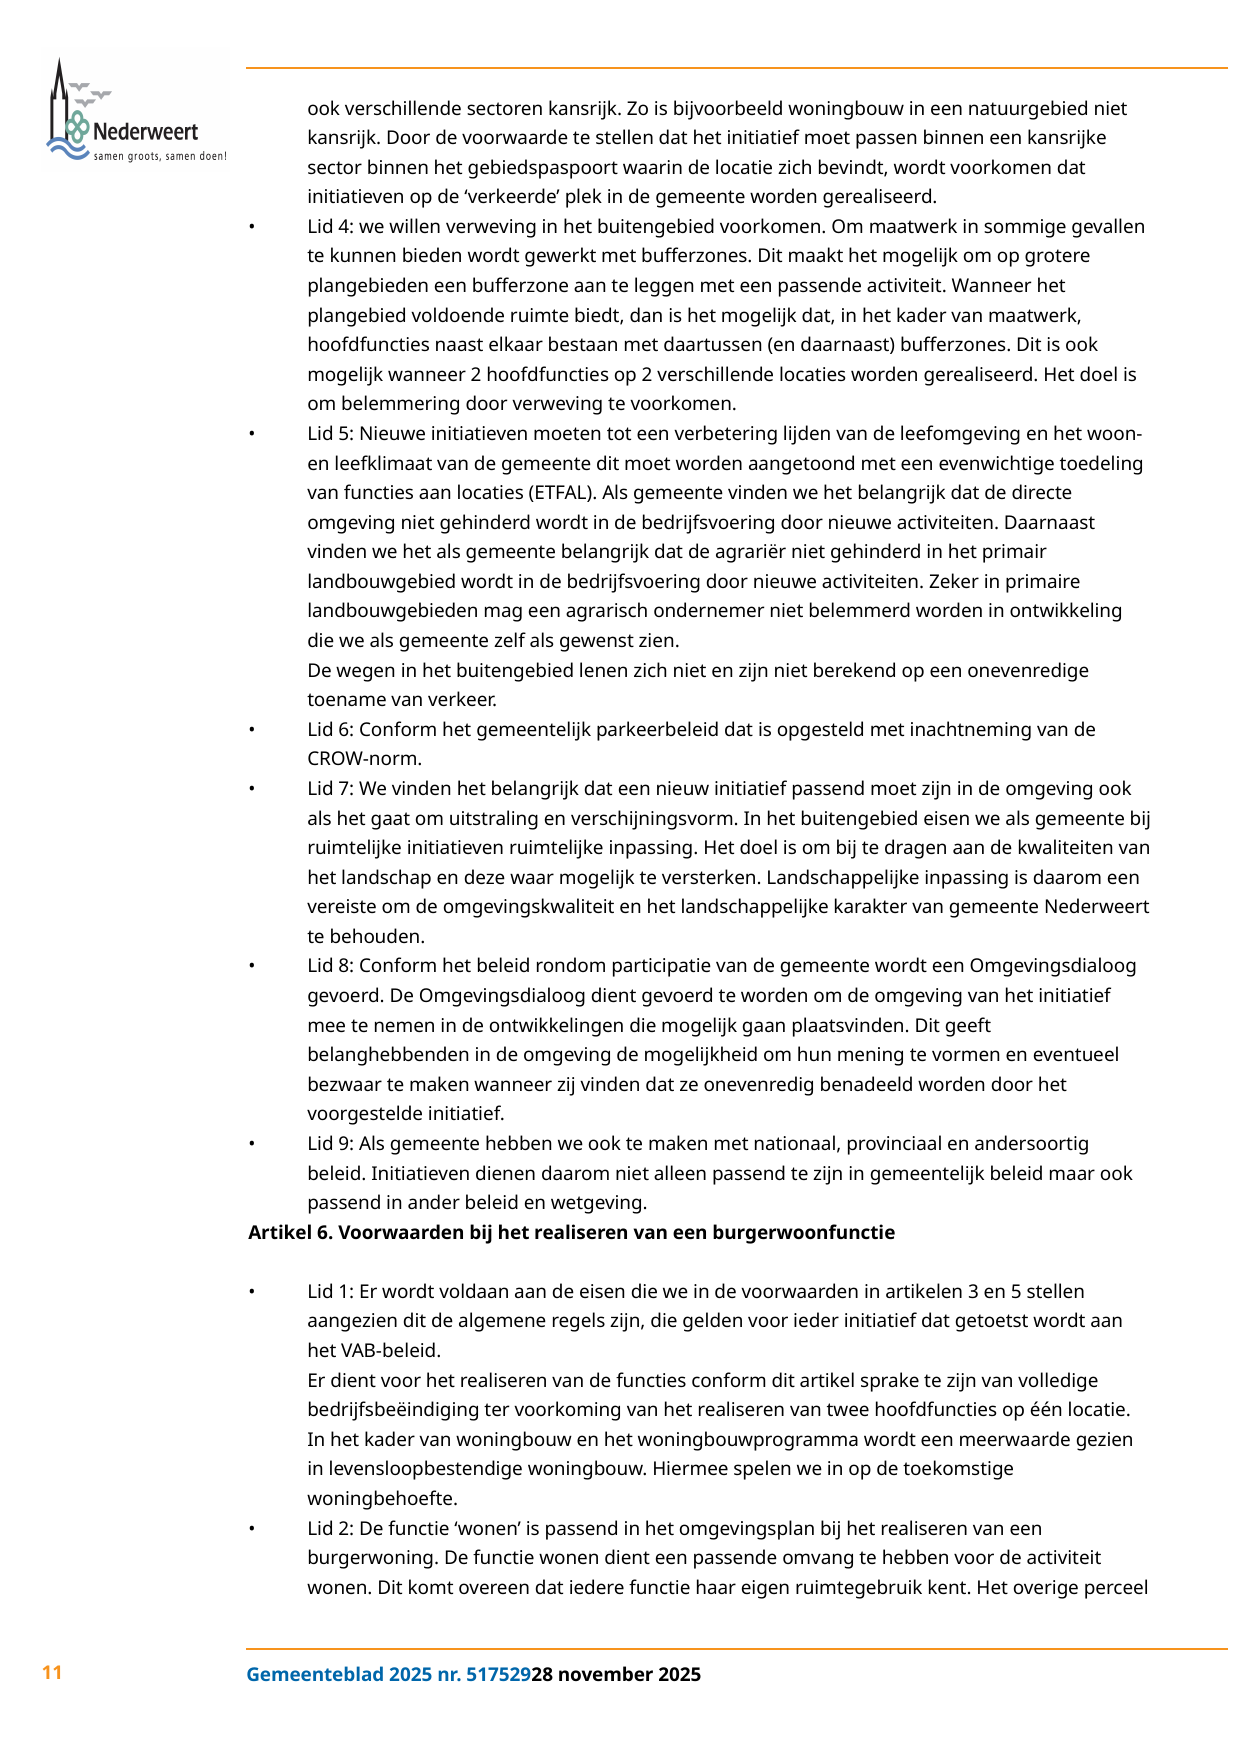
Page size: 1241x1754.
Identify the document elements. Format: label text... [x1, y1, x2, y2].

list Lid 5: Nieuwe initiatieven moeten tot een verbetering lijden van de leefomgeving en het woon- en leefklimaat van de gemeente dit moet worden aangetoond met een evenwichtige toedeling van functies aan locaties (ETFAL). Als gemeente vinden we het belangrijk dat de directe omgeving niet gehinderd wordt in de bedrijfsvoering door nieuwe activiteiten. Daarnaast vinden we het als gemeente belangrijk dat de agrariër niet gehinderd in het primair landbouwgebied wordt in de bedrijfsvoering door nieuwe activiteiten. Zeker in primaire landbouwgebieden mag een agrarisch ondernemer niet belemmerd worden in ontwikkeling die we als gemeente zelf als gewenst zien. [248, 420, 1152, 653]
list In het kader van woningbouw en het woningbouwprogramma wordt een meerwaarde gezien in levensloopbestendige woningbouw. Hiermee spelen we in op de toekomstige woningbehoefte. [248, 1426, 1152, 1511]
text Artikel 6. Voorwaarden bij het realiseren van een burgerwoonfunctie [248, 1219, 1152, 1245]
picture [41, 47, 231, 172]
list Er dient voor het realiseren van de functies conform dit artikel sprake te zijn van volledige bedrijfsbeëindiging ter voorkoming van het realiseren van twee hoofdfuncties op één locatie. [248, 1367, 1152, 1422]
list ook verschillende sectoren kansrijk. Zo is bijvoorbeeld woningbouw in een natuurgebied niet kansrijk. Door de voorwaarde te stellen dat het initiatief moet passen binnen een kansrijke sector binnen het gebiedspaspoort waarin de locatie zich bevindt, wordt voorkomen dat initiatieven op de ‘verkeerde’ plek in de gemeente worden gerealiseerd. [248, 95, 1152, 209]
list Lid 1: Er wordt voldaan aan de eisen die we in de voorwaarden in artikelen 3 en 5 stellen aangezien dit de algemene regels zijn, die gelden voor ieder initiatief dat getoetst wordt aan het VAB-beleid. [248, 1278, 1152, 1363]
list Lid 2: De functie ‘wonen’ is passend in het omgevingsplan bij het realiseren van een burgerwoning. De functie wonen dient een passende omvang te hebben voor de activiteit wonen. Dit komt overeen dat iedere functie haar eigen ruimtegebruik kent. Het overige perceel [248, 1515, 1152, 1600]
list Lid 4: we willen verweving in het buitengebied voorkomen. Om maatwerk in sommige gevallen te kunnen bieden wordt gewerkt met bufferzones. Dit maakt het mogelijk om op grotere plangebieden een bufferzone aan te leggen met een passende activiteit. Wanneer het plangebied voldoende ruimte biedt, dan is het mogelijk dat, in het kader van maatwerk, hoofdfuncties naast elkaar bestaan met daartussen (en daarnaast) bufferzones. Dit is ook mogelijk wanneer 2 hoofdfuncties op 2 verschillende locaties worden gerealiseerd. Het doel is om belemmering door verweving te voorkomen. [248, 213, 1152, 416]
list Lid 8: Conform het beleid rondom participatie van de gemeente wordt een Omgevingsdialoog gevoerd. De Omgevingsdialoog dient gevoerd te worden om de omgeving van het initiatief mee te nemen in de ontwikkelingen die mogelijk gaan plaatsvinden. Dit geeft belanghebbenden in de omgeving de mogelijkheid om hun mening te vormen en eventueel bezwaar te maken wanneer zij vinden dat ze onevenredig benadeeld worden door het voorgestelde initiatief. [248, 953, 1152, 1126]
list Lid 9: Als gemeente hebben we ook te maken met nationaal, provinciaal en andersoortig beleid. Initiatieven dienen daarom niet alleen passend te zijn in gemeentelijk beleid maar ook passend in ander beleid en wetgeving. [248, 1130, 1152, 1215]
list De wegen in het buitengebied lenen zich niet en zijn niet berekend op een onevenredige toename van verkeer. [248, 657, 1152, 712]
list Lid 6: Conform het gemeentelijk parkeerbeleid dat is opgesteld met inachtneming van de CROW-norm. [248, 716, 1152, 771]
list Lid 7: We vinden het belangrijk dat een nieuw initiatief passend moet zijn in de omgeving ook als het gaat om uitstraling en verschijningsvorm. In het buitengebied eisen we als gemeente bij ruimtelijke initiatieven ruimtelijke inpassing. Het doel is om bij te dragen aan de kwaliteiten van het landschap en deze waar mogelijk te versterken. Landschappelijke inpassing is daarom een vereiste om de omgevingskwaliteit en het landschappelijke karakter van gemeente Nederweert te behouden. [248, 775, 1152, 949]
